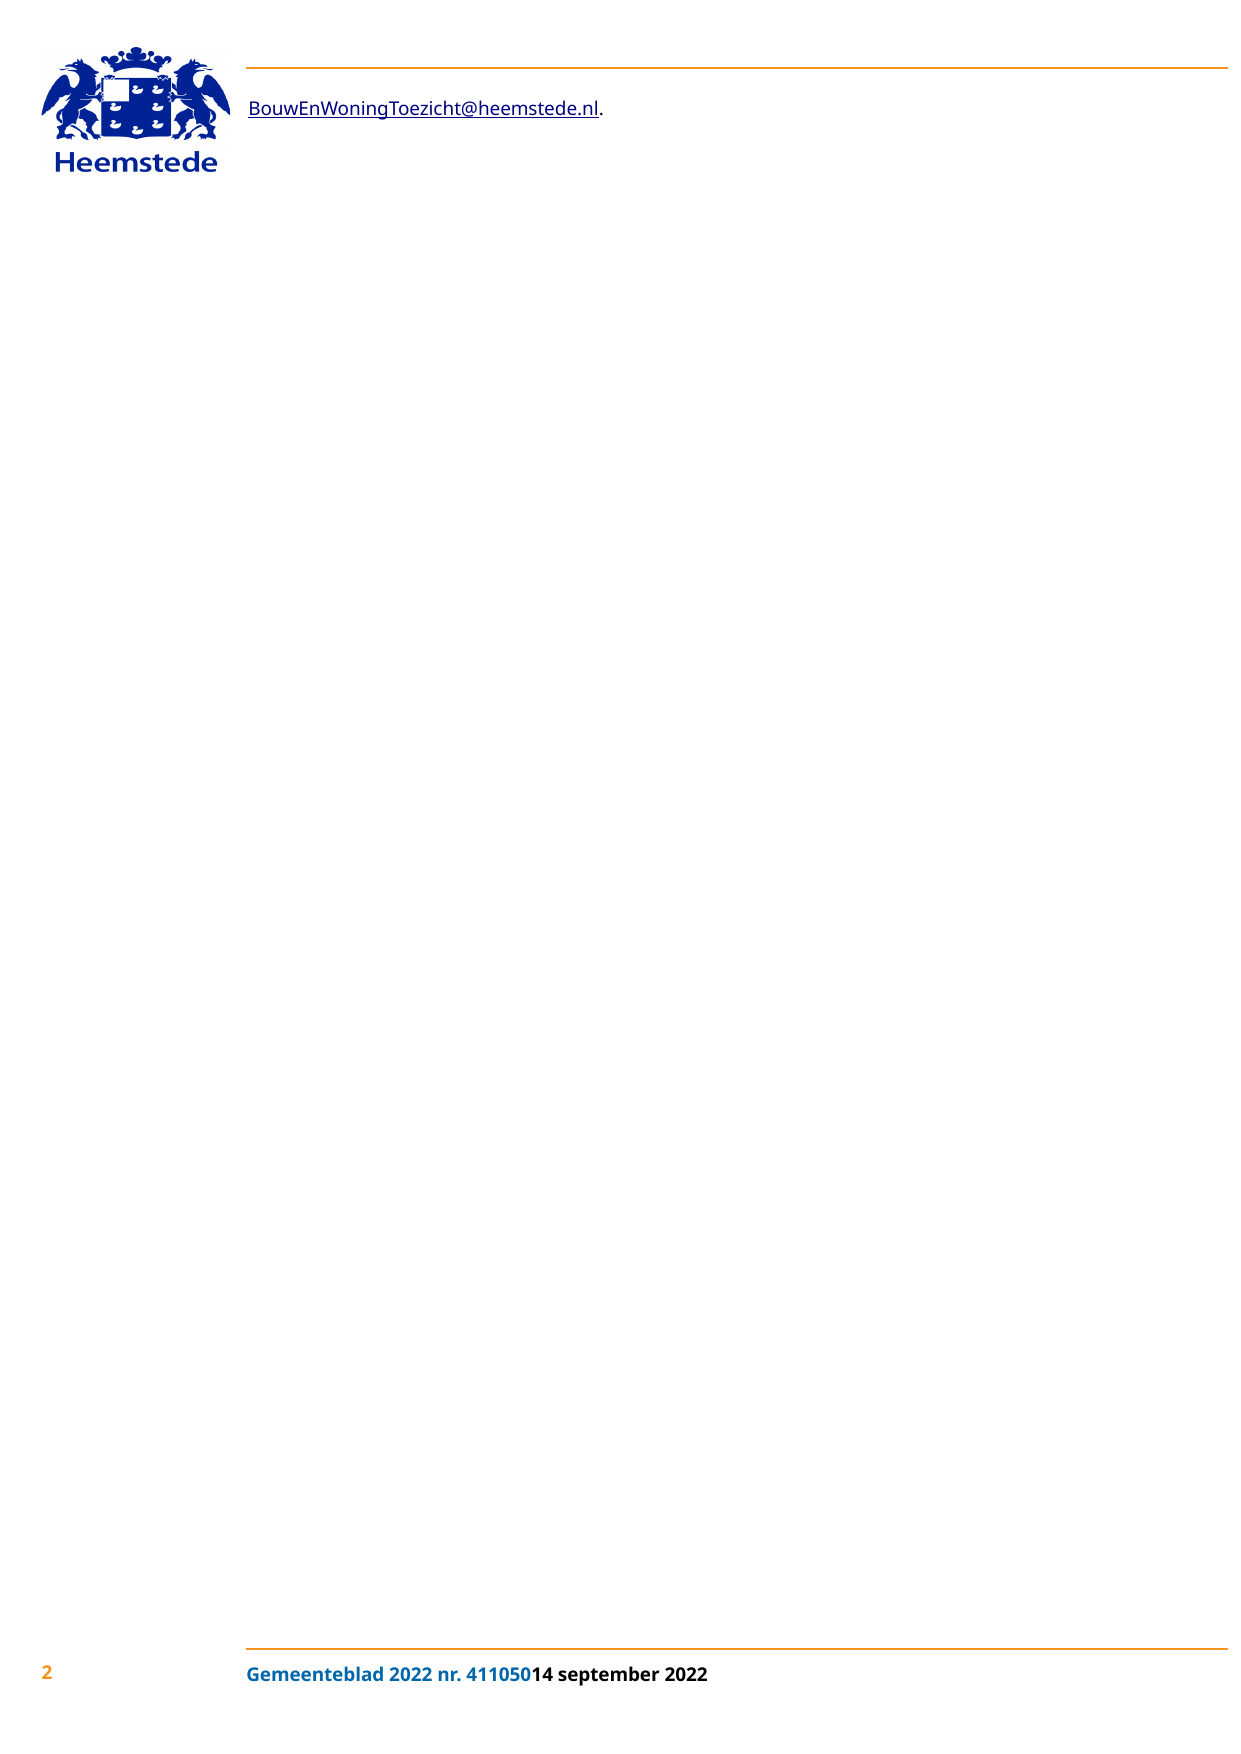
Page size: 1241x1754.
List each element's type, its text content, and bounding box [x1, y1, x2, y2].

text BouwEnWoningToezicht@heemstede.nl. [248, 95, 1152, 121]
picture [41, 47, 231, 172]
